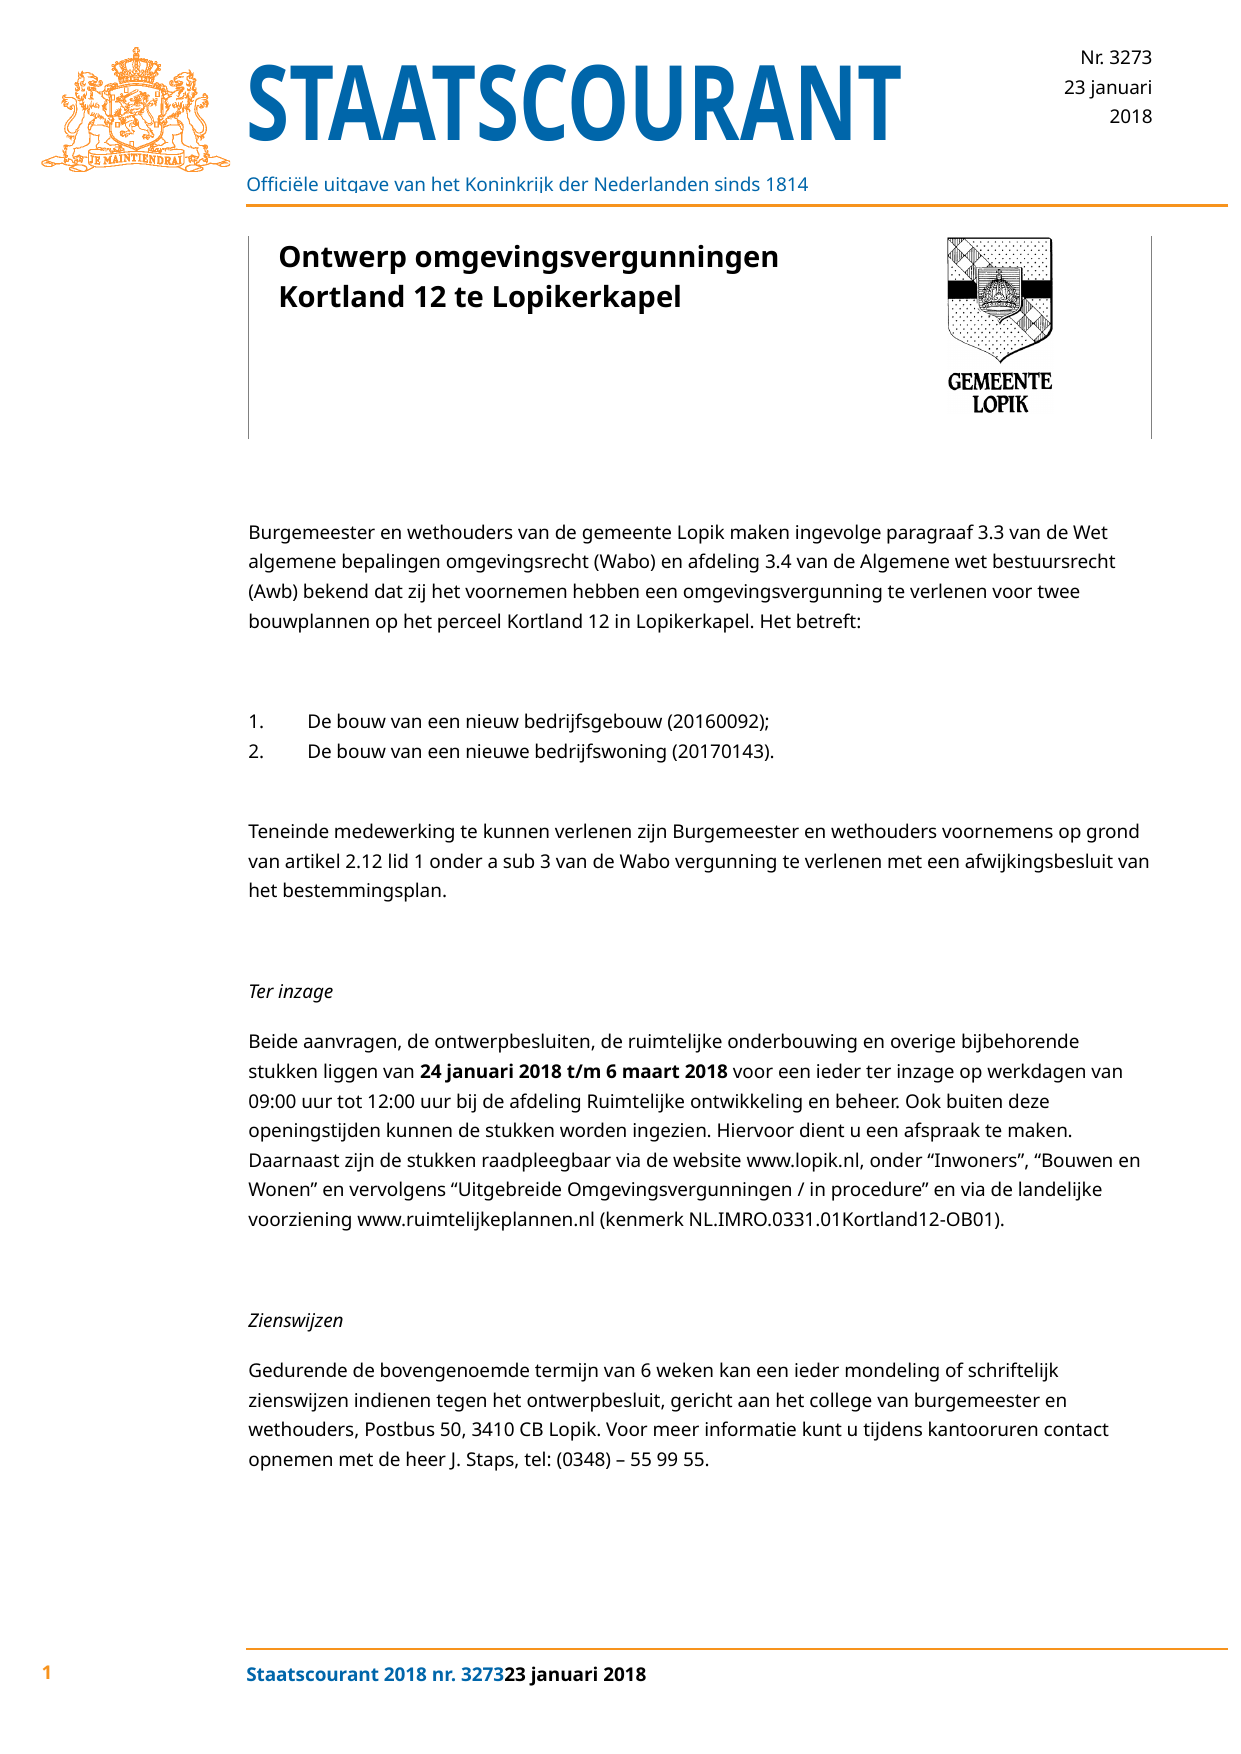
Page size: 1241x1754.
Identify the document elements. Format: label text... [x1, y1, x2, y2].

picture [946, 236, 1055, 414]
table_header [850, 236, 946, 413]
table_header [1055, 236, 1151, 413]
text Gedurende de bovengenoemde termijn van 6 weken kan een ieder mondeling of schriftelijk zienswijzen indienen tegen het ontwerpbesluit, gericht aan het college van burgemeester en wethouders, Postbus 50, 3410 CB Lopik. Voor meer informatie kunt u tijdens kantooruren contact opnemen met de heer J. Staps, tel: (0348) – 55 99 55. [248, 1357, 1152, 1472]
text Zienswijzen [248, 1307, 1152, 1333]
list De bouw van een nieuwe bedrijfswoning (20170143). [248, 738, 1152, 764]
text Burgemeester en wethouders van de gemeente Lopik maken ingevolge paragraaf 3.3 van de Wet algemene bepalingen omgevingsrecht (Wabo) en afdeling 3.4 van de Algemene wet bestuursrecht (Awb) bekend dat zij het voornemen hebben een omgevingsvergunning te verlenen voor twee bouwplannen op het perceel Kortland 12 in Lopikerkapel. Het betreft: [248, 519, 1152, 633]
text Beide aanvragen, de ontwerpbesluiten, de ruimtelijke onderbouwing en overige bijbehorende stukken liggen van 24 januari 2018 t/m 6 maart 2018 voor een ieder ter inzage op werkdagen van 09:00 uur tot 12:00 uur bij de afdeling Ruimtelijke ontwikkeling en beheer. Ook buiten deze openingstijden kunnen de stukken worden ingezien. Hiervoor dient u een afspraak te maken. Daarnaast zijn de stukken raadpleegbaar via de website www.lopik.nl, onder “Inwoners”, “Bouwen en Wonen” en vervolgens “Uitgebreide Omgevingsvergunningen / in procedure” en via de landelijke voorziening www.ruimtelijkeplannen.nl (kenmerk NL.IMRO.0331.01Kortland12-OB01). [248, 1029, 1152, 1232]
text Teneinde medewerking te kunnen verlenen zijn Burgemeester en wethouders voornemens op grond van artikel 2.12 lid 1 onder a sub 3 van de Wabo vergunning te verlenen met een afwijkingsbesluit van het bestemmingsplan. [248, 818, 1152, 903]
list De bouw van een nieuw bedrijfsgebouw (20160092); [248, 709, 1152, 734]
picture [41, 47, 231, 172]
text Ter inzage [248, 978, 1152, 1004]
table_header Ontwerp omgevingsvergunningen Kortland 12 te Lopikerkapel [249, 236, 850, 439]
table_header [850, 414, 1151, 439]
